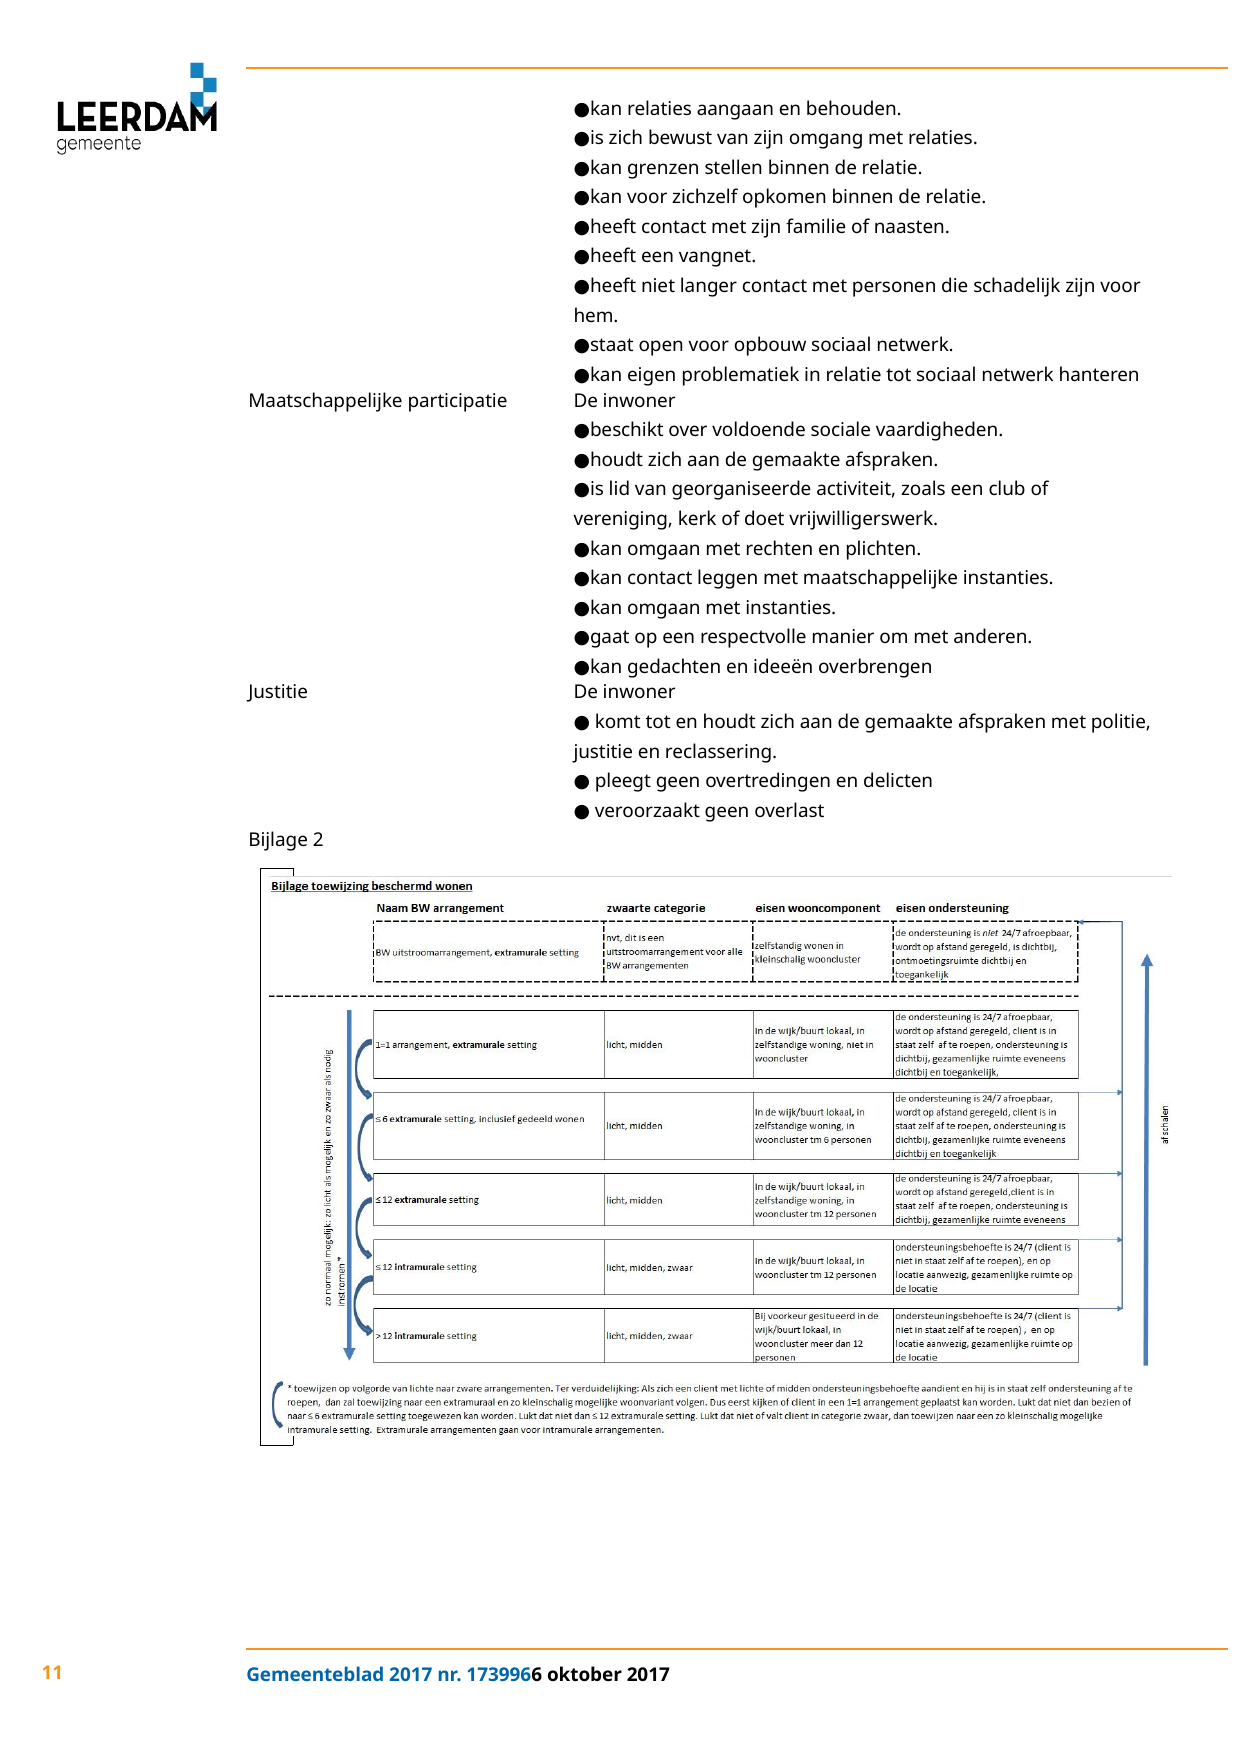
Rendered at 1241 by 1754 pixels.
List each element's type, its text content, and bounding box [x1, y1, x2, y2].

table_cell Justitie [248, 679, 573, 823]
table_cell Maatschappelijke participatie [248, 387, 573, 679]
picture [268, 876, 1173, 1436]
text Bijlage 2 [248, 826, 1152, 852]
table_cell De inwoner ● komt tot en houdt zich aan de gemaakte afspraken met politie, justitie en reclassering. ● pleegt geen overtredingen en delicten ● veroorzaakt geen overlast [573, 679, 1152, 823]
table_cell De inwoner ●beschikt over voldoende sociale vaardigheden. ●houdt zich aan de gemaakte afspraken. ●is lid van georganiseerde activiteit, zoals een club of vereniging, kerk of doet vrijwilligerswerk. ●kan omgaan met rechten en plichten. ●kan contact leggen met maatschappelijke instanties. ●kan omgaan met instanties. ●gaat op een respectvolle manier om met anderen. ●kan gedachten en ideeën overbrengen [573, 387, 1152, 679]
picture [41, 47, 231, 172]
table_cell ●kan relaties aangaan en behouden. ●is zich bewust van zijn omgang met relaties. ●kan grenzen stellen binnen de relatie. ●kan voor zichzelf opkomen binnen de relatie. ●heeft contact met zijn familie of naasten. ●heeft een vangnet. ●heeft niet langer contact met personen die schadelijk zijn voor hem. ●staat open voor opbouw sociaal netwerk. ●kan eigen problematiek in relatie tot sociaal netwerk hanteren [573, 95, 1152, 387]
table_cell [248, 95, 573, 387]
